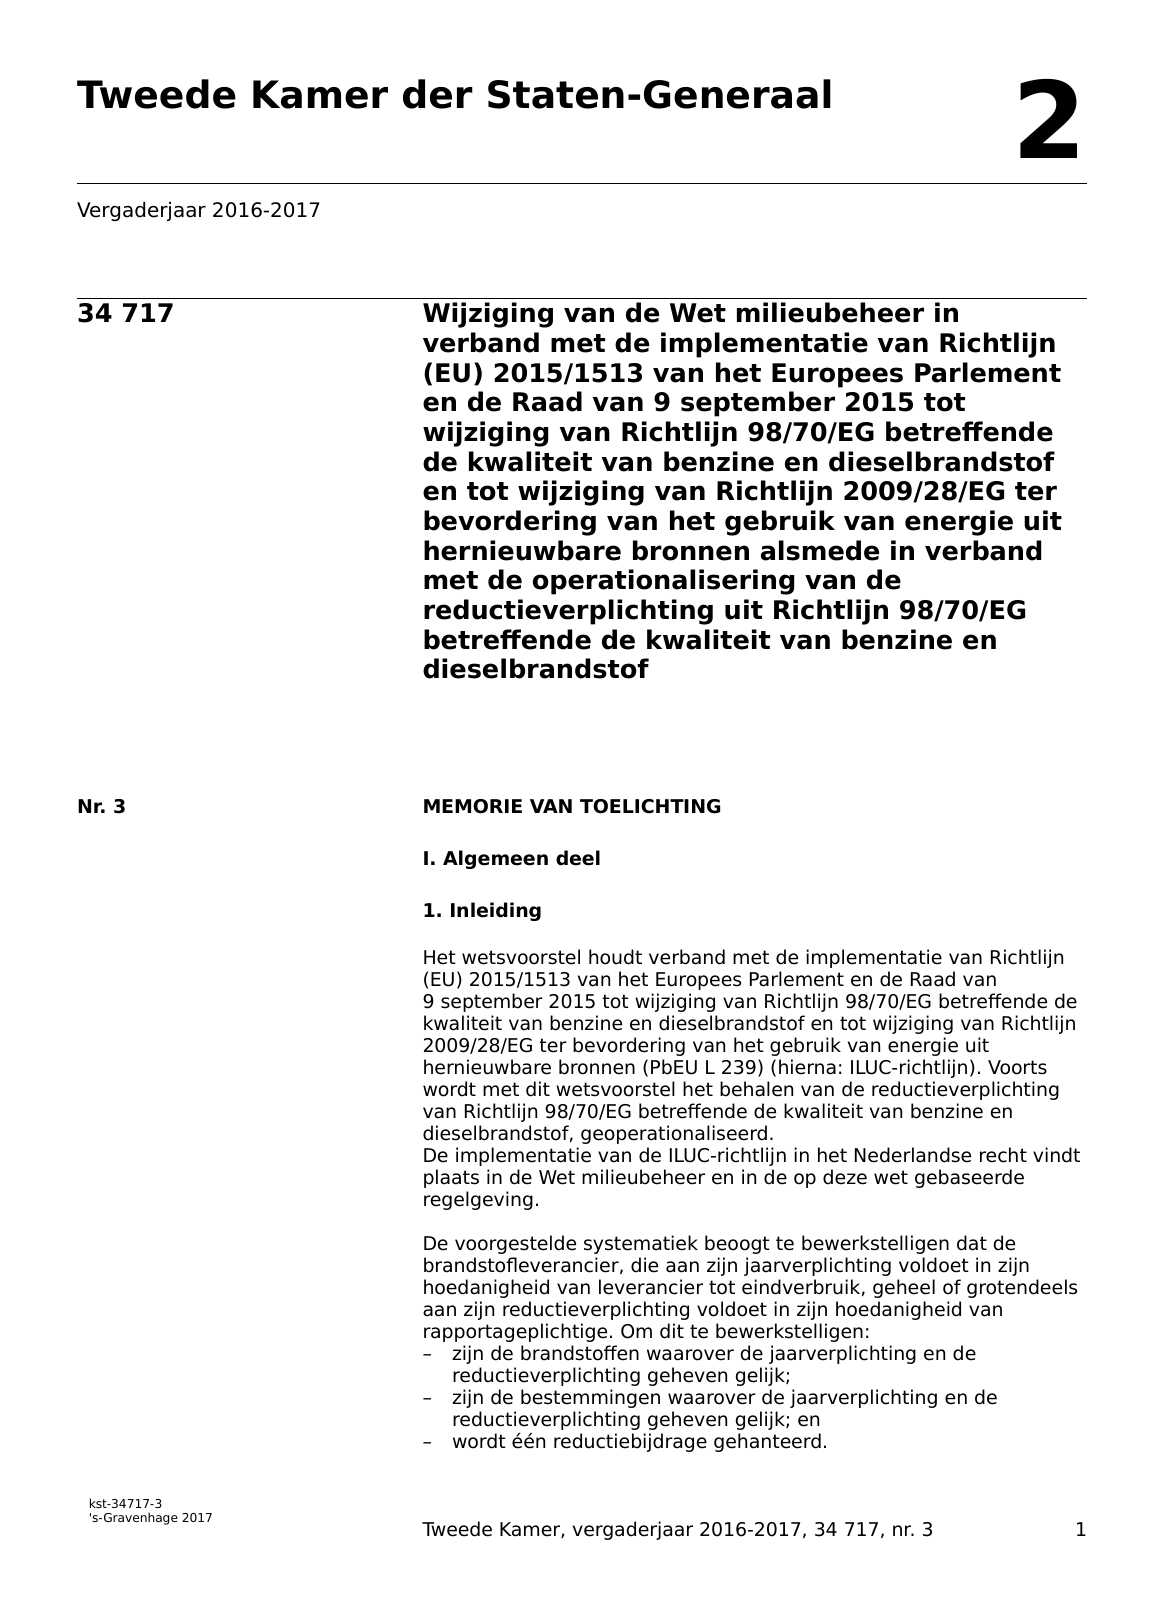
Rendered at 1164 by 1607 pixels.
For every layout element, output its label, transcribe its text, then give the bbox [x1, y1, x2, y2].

subtitle Nr. 3 MEMORIE VAN TOELICHTING [77, 796, 1087, 818]
subtitle 1. Inleiding [422, 900, 1087, 922]
text – zijn de bestemmingen waarover de jaarverplichting en de reductieverplichting geheven gelijk; en [422, 1387, 1087, 1431]
table_header 2 [886, 59, 1087, 183]
table_header Tweede Kamer der Staten-Generaal [77, 59, 886, 183]
text 's-Gravenhage 2017 [88, 1511, 323, 1525]
subtitle I. Algemeen deel [422, 848, 1087, 870]
table_cell Vergaderjaar 2016-2017 [77, 184, 1087, 298]
text kst-34717-3 [88, 1497, 323, 1511]
text Het wetsvoorstel houdt verband met de implementatie van Richtlijn (EU) 2015/1513 van het Europees Parlement en de Raad van 9 september 2015 tot wijziging van Richtlijn 98/70/EG betreffende de kwaliteit van benzine en dieselbrandstof en tot wijziging van Richtlijn 2009/28/EG ter bevordering van het gebruik van energie uit hernieuwbare bronnen (PbEU L 239) (hierna: ILUC-richtlijn). Voorts wordt met dit wetsvoorstel het behalen van de reductieverplichting van Richtlijn 98/70/EG betreffende de kwaliteit van benzine en dieselbrandstof, geoperationaliseerd. [422, 947, 1087, 1145]
text De implementatie van de ILUC-richtlijn in het Nederlandse recht vindt plaats in de Wet milieubeheer en in de op deze wet gebaseerde regelgeving. [422, 1145, 1087, 1211]
text De voorgestelde systematiek beoogt te bewerkstelligen dat de brandstofleverancier, die aan zijn jaarverplichting voldoet in zijn hoedanigheid van leverancier tot eindverbruik, geheel of grotendeels aan zijn reductieverplichting voldoet in zijn hoedanigheid van rapportageplichtige. Om dit te bewerkstelligen: [422, 1233, 1087, 1343]
subtitle 34 717 Wijziging van de Wet milieubeheer in verband met de implementatie van Richtlijn (EU) 2015/1513 van het Europees Parlement en de Raad van 9 september 2015 tot wijziging van Richtlijn 98/70/EG betreffende de kwaliteit van benzine en dieselbrandstof en tot wijziging van Richtlijn 2009/28/EG ter bevordering van het gebruik van energie uit hernieuwbare bronnen alsmede in verband met de operationalisering van de reductieverplichting uit Richtlijn 98/70/EG betreffende de kwaliteit van benzine en dieselbrandstof [77, 299, 1087, 685]
text – zijn de brandstoffen waarover de jaarverplichting en de reductieverplichting geheven gelijk; [422, 1343, 1087, 1387]
text – wordt één reductiebijdrage gehanteerd. [422, 1431, 1087, 1453]
